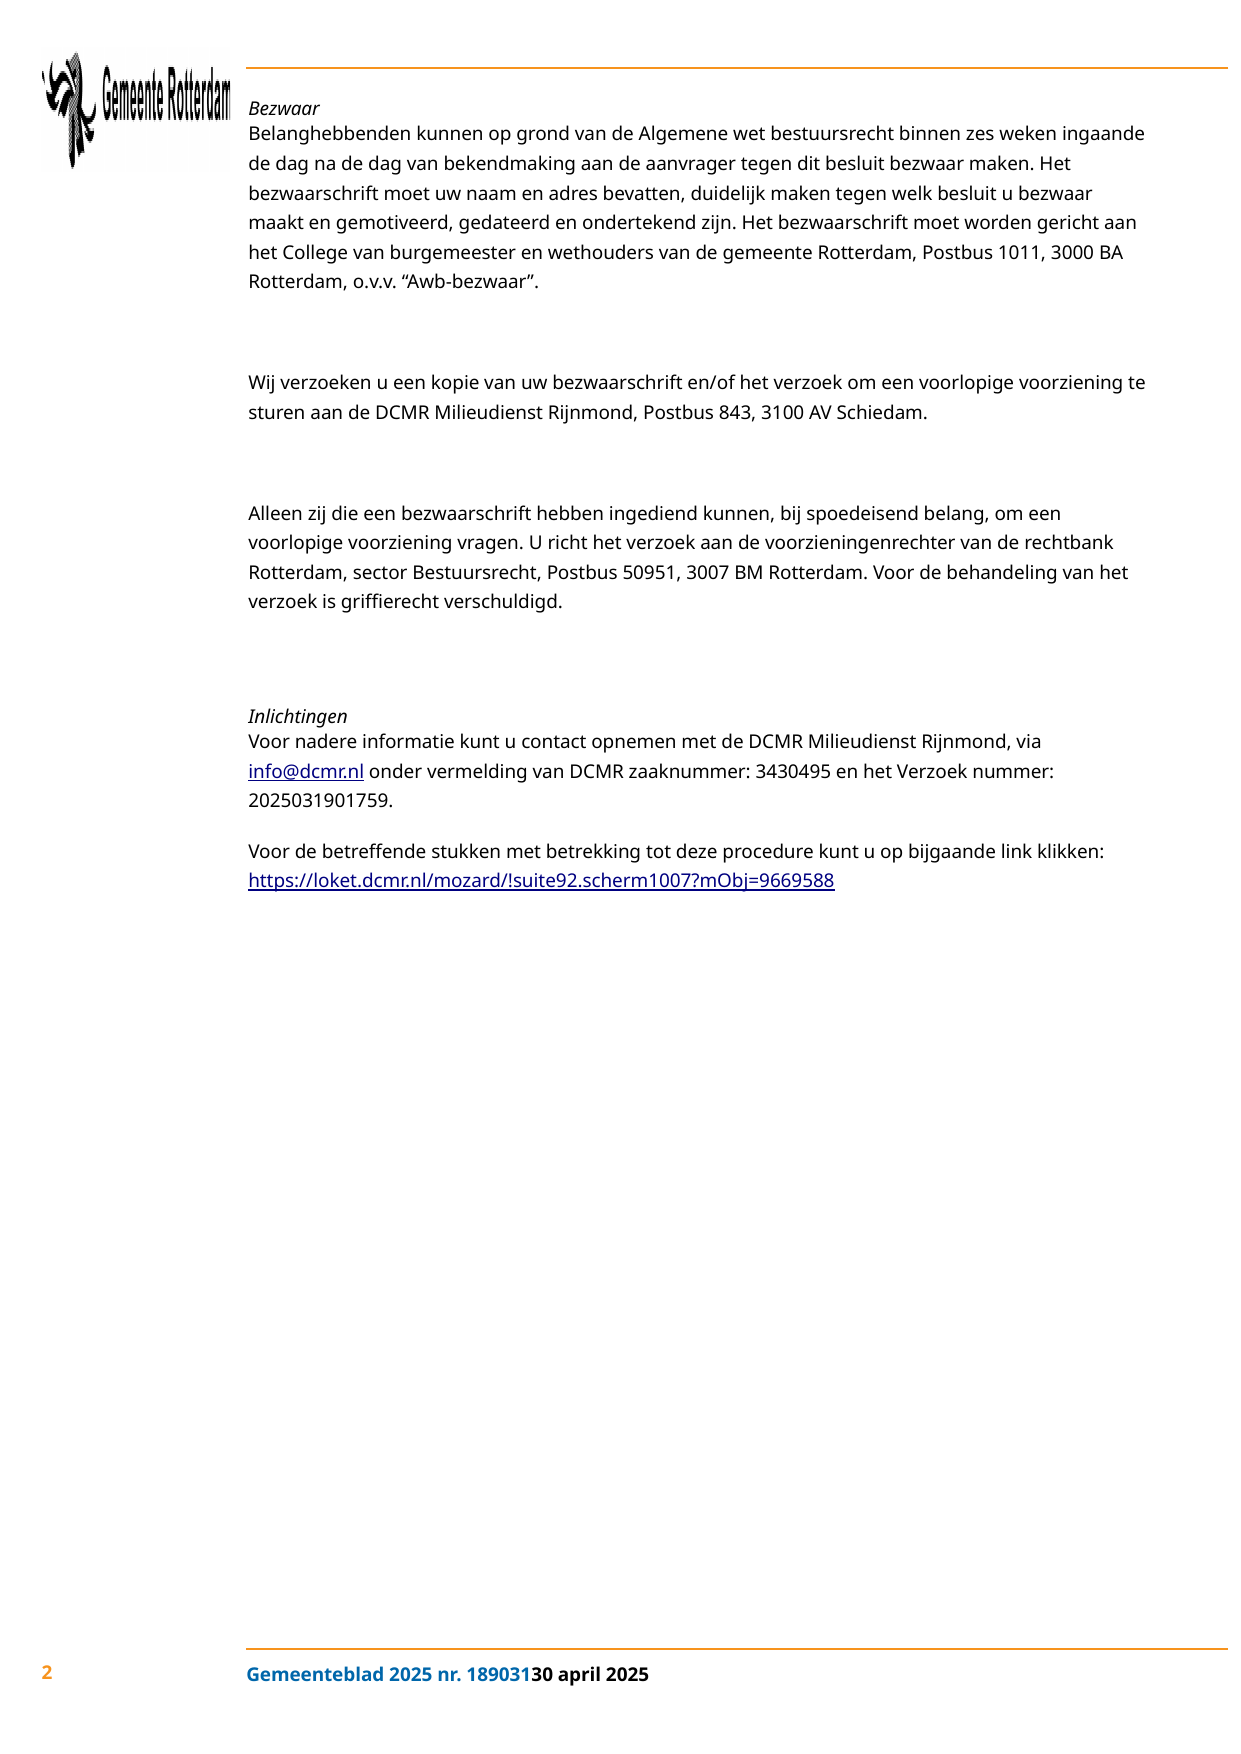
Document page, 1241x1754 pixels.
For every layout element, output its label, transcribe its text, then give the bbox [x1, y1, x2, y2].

text Voor de betreffende stukken met betrekking tot deze procedure kunt u op bijgaande link klikken: https://loket.dcmr.nl/mozard/!suite92.scherm1007?mObj=9669588 [248, 838, 1152, 893]
text Belanghebbenden kunnen op grond van de Algemene wet bestuursrecht binnen zes weken ingaande de dag na de dag van bekendmaking aan de aanvrager tegen dit besluit bezwaar maken. Het bezwaarschrift moet uw naam en adres bevatten, duidelijk maken tegen welk besluit u bezwaar maakt en gemotiveerd, gedateerd en ondertekend zijn. Het bezwaarschrift moet worden gericht aan het College van burgemeester en wethouders van de gemeente Rotterdam, Postbus 1011, 3000 BA Rotterdam, o.v.v. “Awb-bezwaar”. [248, 121, 1152, 294]
text Voor nadere informatie kunt u contact opnemen met de DCMR Milieudienst Rijnmond, via info@dcmr.nl onder vermelding van DCMR zaaknummer: 3430495 en het Verzoek nummer: 2025031901759. [248, 728, 1152, 813]
picture [41, 47, 231, 172]
text Alleen zij die een bezwaarschrift hebben ingediend kunnen, bij spoedeisend belang, om een voorlopige voorziening vragen. U richt het verzoek aan de voorzieningenrechter van de rechtbank Rotterdam, sector Bestuursrecht, Postbus 50951, 3007 BM Rotterdam. Voor de behandeling van het verzoek is griffierecht verschuldigd. [248, 500, 1152, 614]
text Bezwaar [248, 95, 1152, 121]
text Inlichtingen [248, 703, 1152, 728]
text Wij verzoeken u een kopie van uw bezwaarschrift en/of het verzoek om een voorlopige voorziening te sturen aan de DCMR Milieudienst Rijnmond, Postbus 843, 3100 AV Schiedam. [248, 369, 1152, 424]
